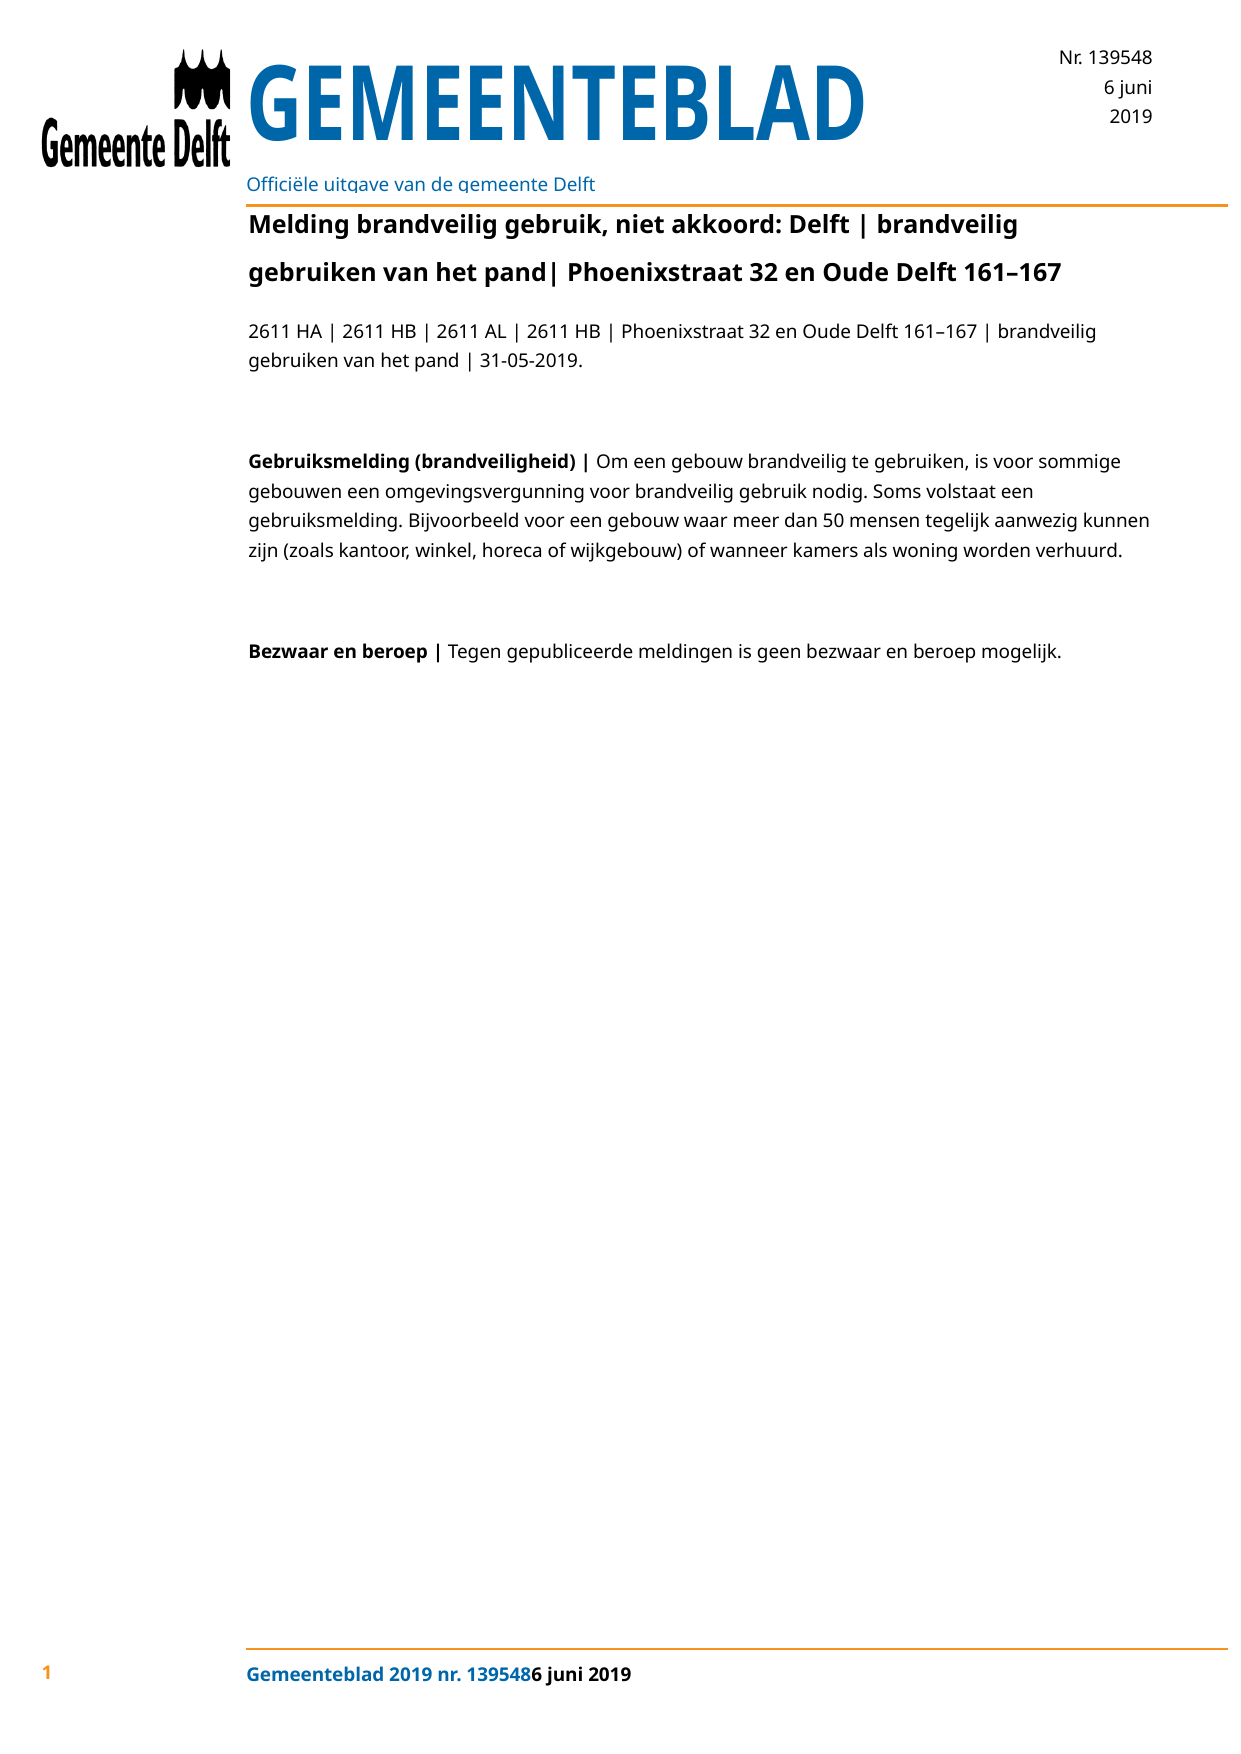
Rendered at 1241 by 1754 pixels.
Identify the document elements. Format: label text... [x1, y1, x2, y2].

text 2611 HA | 2611 HB | 2611 AL | 2611 HB | Phoenixstraat 32 en Oude Delft 161–167 | brandveilig gebruiken van het pand | 31-05-2019. [248, 318, 1152, 373]
text Melding brandveilig gebruik, niet akkoord: Delft | brandveilig gebruiken van het pand| Phoenixstraat 32 en Oude Delft 161–167 [248, 207, 1152, 288]
picture [41, 47, 231, 172]
text Gebruiksmelding (brandveiligheid) | Om een gebouw brandveilig te gebruiken, is voor sommige gebouwen een omgevingsvergunning voor brandveilig gebruik nodig. Soms volstaat een gebruiksmelding. Bijvoorbeeld voor een gebouw waar meer dan 50 mensen tegelijk aanwezig kunnen zijn (zoals kantoor, winkel, horeca of wijkgebouw) of wanneer kamers als woning worden verhuurd. [248, 448, 1152, 563]
text Bezwaar en beroep | Tegen gepubliceerde meldingen is geen bezwaar en beroep mogelijk. [248, 638, 1152, 664]
